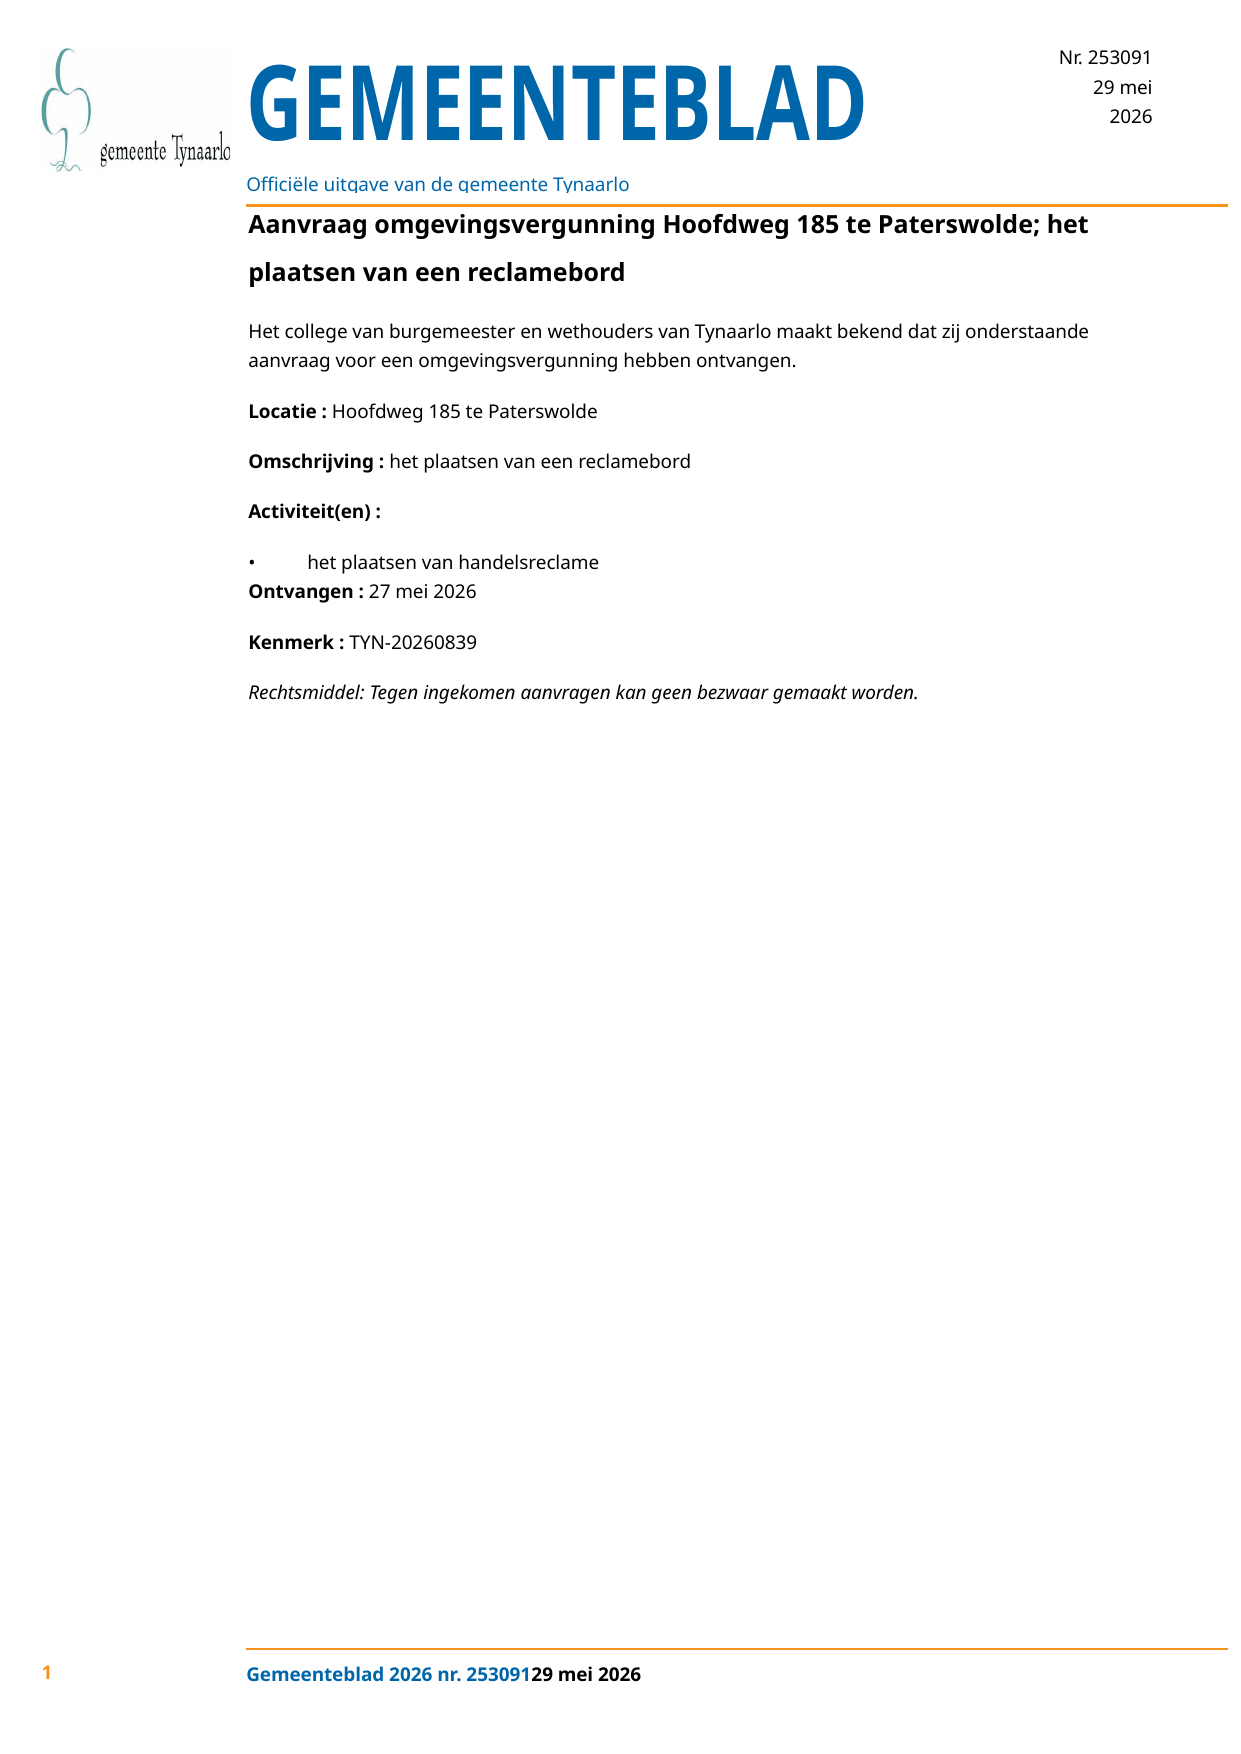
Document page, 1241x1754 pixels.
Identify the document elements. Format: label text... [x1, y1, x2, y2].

picture [41, 47, 231, 172]
text Rechtsmiddel: Tegen ingekomen aanvragen kan geen bezwaar gemaakt worden. [248, 679, 1152, 705]
list het plaatsen van handelsreclame [248, 549, 1152, 575]
text Kenmerk : TYN-20260839 [248, 629, 1152, 655]
text Aanvraag omgevingsvergunning Hoofdweg 185 te Paterswolde; het plaatsen van een reclamebord [248, 207, 1152, 288]
text Het college van burgemeester en wethouders van Tynaarlo maakt bekend dat zij onderstaande aanvraag voor een omgevingsvergunning hebben ontvangen. [248, 318, 1152, 373]
text Ontvangen : 27 mei 2026 [248, 579, 1152, 604]
text Locatie : Hoofdweg 185 te Paterswolde [248, 398, 1152, 424]
text Activiteit(en) : [248, 499, 1152, 524]
text Omschrijving : het plaatsen van een reclamebord [248, 448, 1152, 474]
